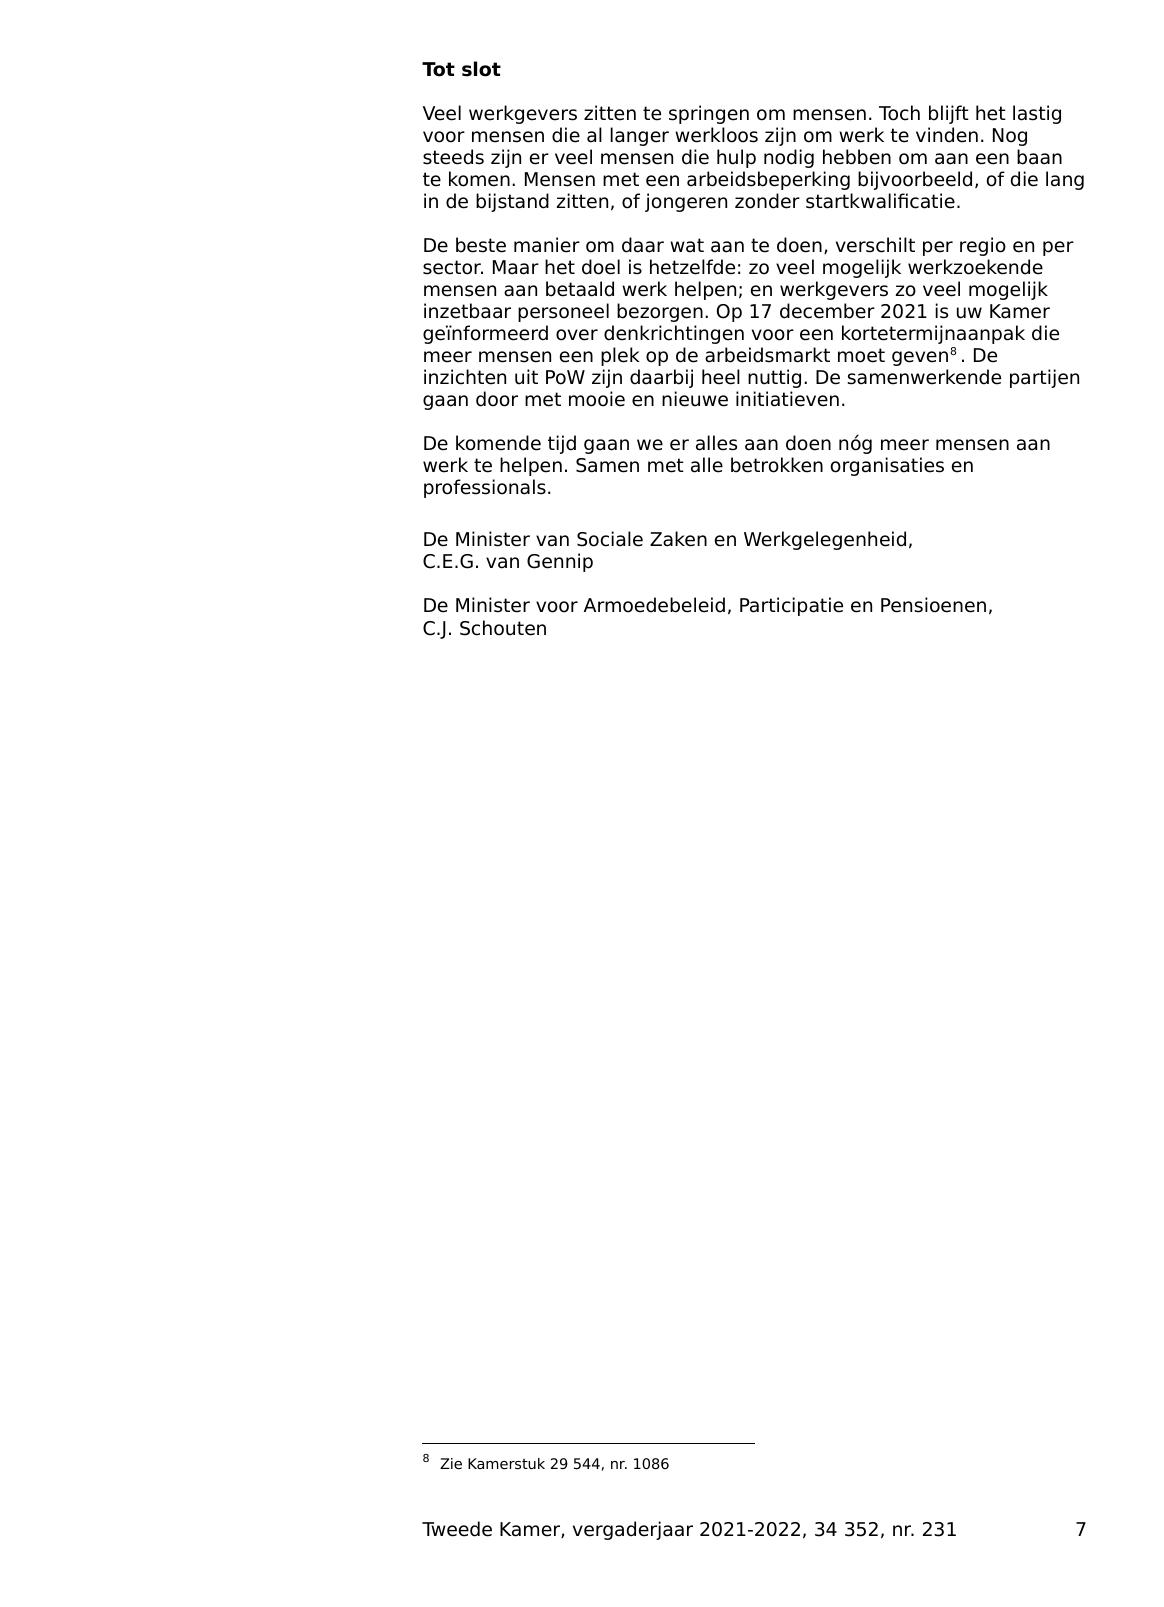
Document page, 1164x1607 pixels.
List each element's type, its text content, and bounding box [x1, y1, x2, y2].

text De komende tijd gaan we er alles aan doen nóg meer mensen aan werk te helpen. Samen met alle betrokken organisaties en professionals. [422, 433, 1087, 499]
subtitle Tot slot [422, 59, 1087, 81]
text Veel werkgevers zitten te springen om mensen. Toch blijft het lastig voor mensen die al langer werkloos zijn om werk te vinden. Nog steeds zijn er veel mensen die hulp nodig hebben om aan een baan te komen. Mensen met een arbeidsbeperking bijvoorbeeld, of die lang in de bijstand zitten, of jongeren zonder startkwalificatie. [422, 103, 1087, 213]
text De Minister van Sociale Zaken en Werkgelegenheid, C.E.G. van Gennip [422, 529, 1087, 573]
text De Minister voor Armoedebeleid, Participatie en Pensioenen, C.J. Schouten [422, 595, 1087, 639]
text De beste manier om daar wat aan te doen, verschilt per regio en per sector. Maar het doel is hetzelfde: zo veel mogelijk werkzoekende mensen aan betaald werk helpen; en werkgevers zo veel mogelijk inzetbaar personeel bezorgen. Op 17 december 2021 is uw Kamer geïnformeerd over denkrichtingen voor een kortetermijnaanpak die meer mensen een plek op de arbeidsmarkt moet geven. De inzichten uit PoW zijn daarbij heel nuttig. De samenwerkende partijen gaan door met mooie en nieuwe initiatieven. [422, 235, 1087, 411]
text Zie Kamerstuk 29 544, nr. 1086 [422, 1452, 1087, 1474]
